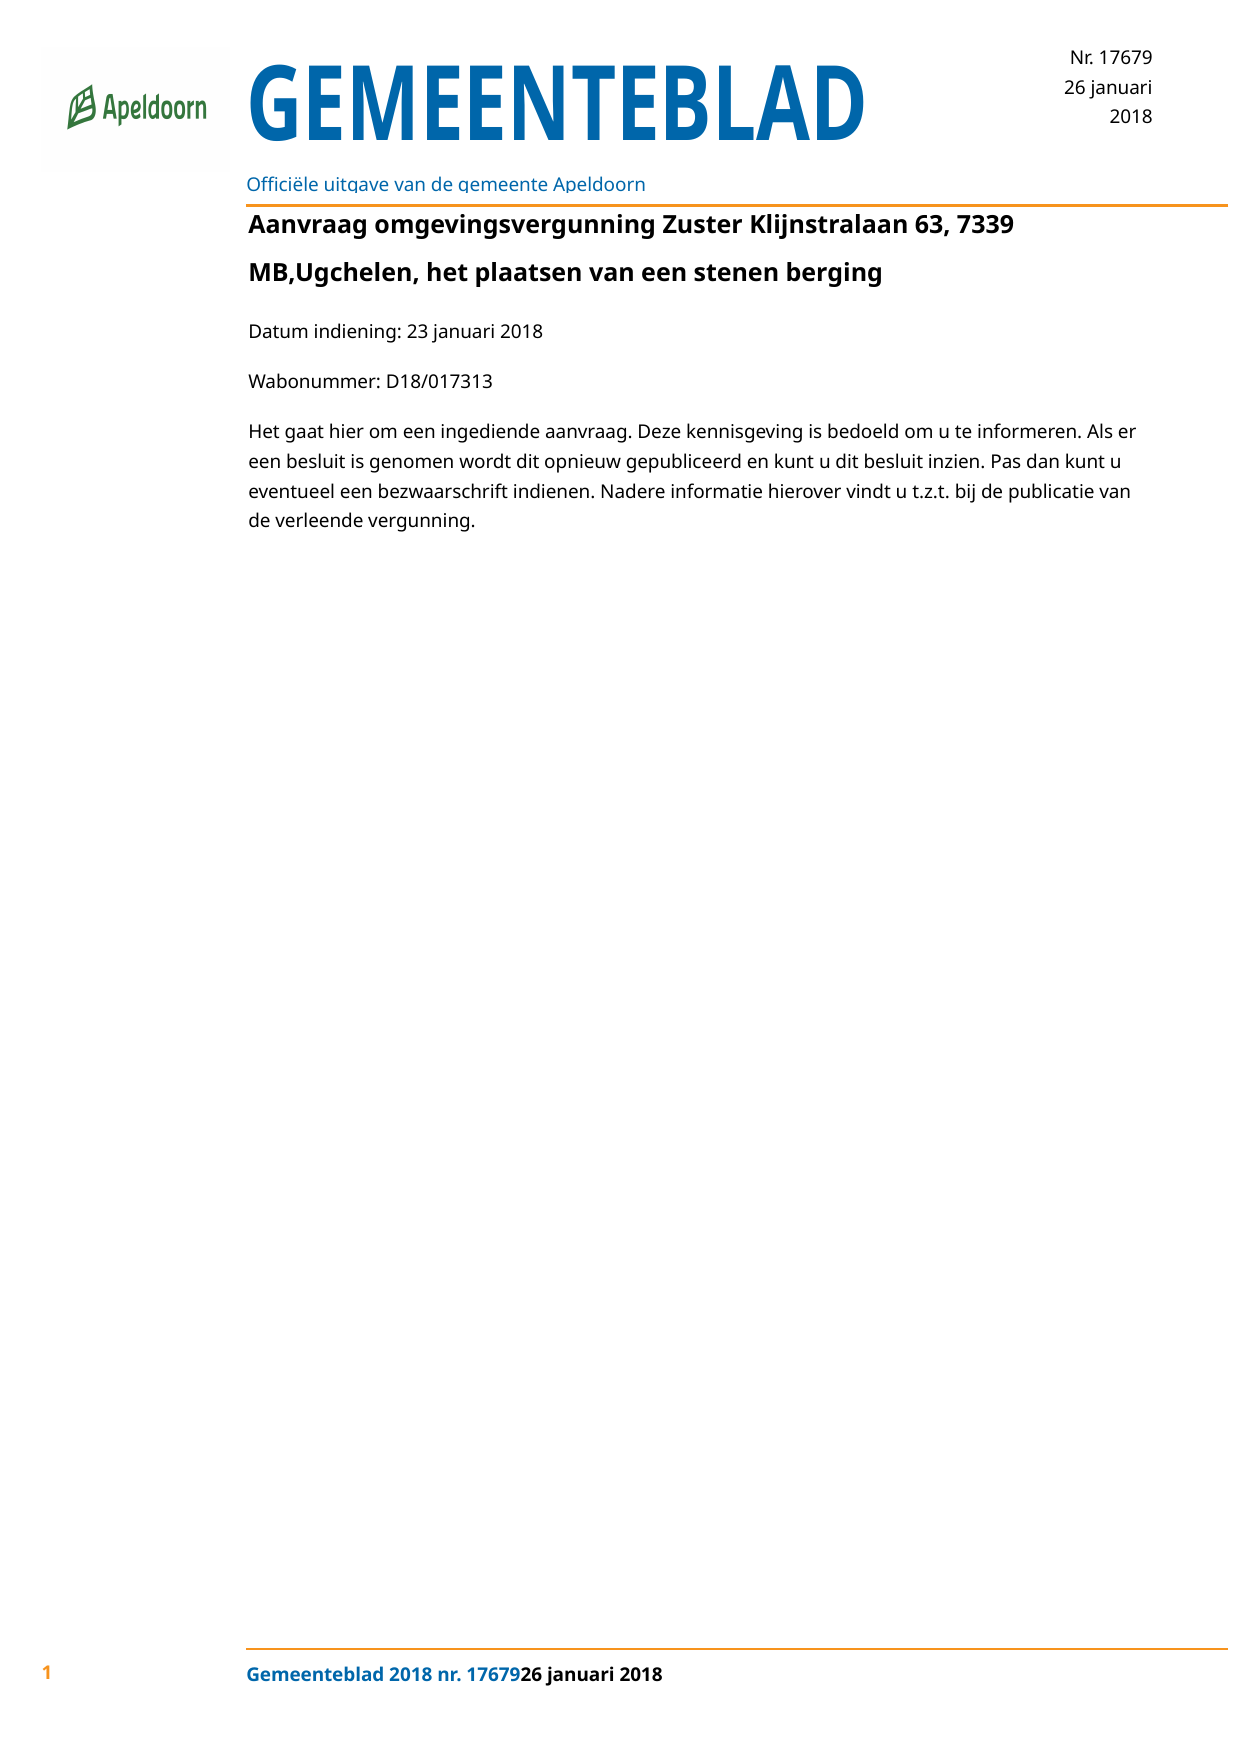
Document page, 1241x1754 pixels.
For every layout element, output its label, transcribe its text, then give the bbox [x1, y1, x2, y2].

text Wabonummer: D18/017313 [248, 368, 1152, 394]
text Het gaat hier om een ingediende aanvraag. Deze kennisgeving is bedoeld om u te informeren. Als er een besluit is genomen wordt dit opnieuw gepubliceerd en kunt u dit besluit inzien. Pas dan kunt u eventueel een bezwaarschrift indienen. Nadere informatie hierover vindt u t.z.t. bij de publicatie van de verleende vergunning. [248, 419, 1152, 533]
text Aanvraag omgevingsvergunning Zuster Klijnstralaan 63, 7339 MB,Ugchelen, het plaatsen van een stenen berging [248, 207, 1152, 288]
text Datum indiening: 23 januari 2018 [248, 318, 1152, 344]
picture [41, 47, 231, 172]
